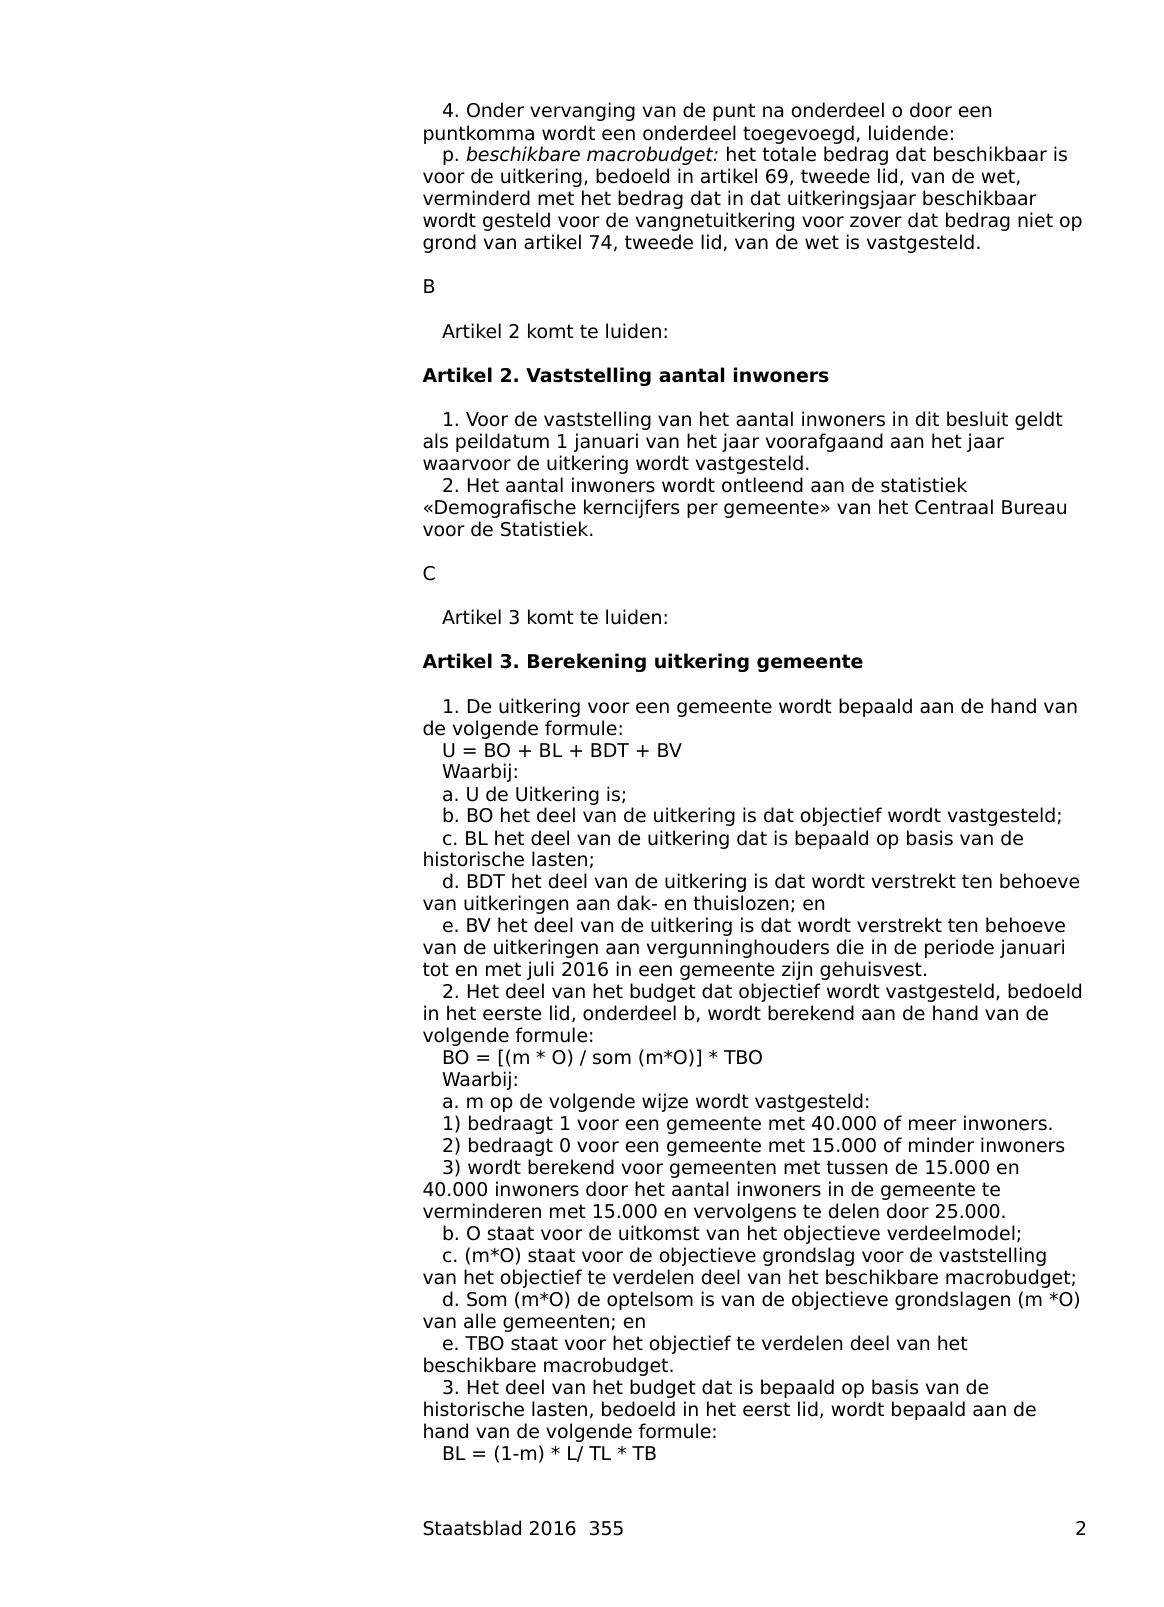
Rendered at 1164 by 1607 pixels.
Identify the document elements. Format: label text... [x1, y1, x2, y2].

text C [422, 563, 1087, 585]
text b. O staat voor de uitkomst van het objectieve verdeelmodel; [422, 1223, 1087, 1245]
text a. U de Uitkering is; [422, 783, 1087, 805]
text B [422, 276, 1087, 298]
text e. BV het deel van de uitkering is dat wordt verstrekt ten behoeve van de uitkeringen aan vergunninghouders die in de periode januari tot en met juli 2016 in een gemeente zijn gehuisvest. [422, 915, 1087, 981]
text 1. Voor de vaststelling van het aantal inwoners in dit besluit geldt als peildatum 1 januari van het jaar voorafgaand aan het jaar waarvoor de uitkering wordt vastgesteld. [422, 409, 1087, 475]
text 3. Het deel van het budget dat is bepaald op basis van de historische lasten, bedoeld in het eerst lid, wordt bepaald aan de hand van de volgende formule: [422, 1377, 1087, 1443]
text e. TBO staat voor het objectief te verdelen deel van het beschikbare macrobudget. [422, 1333, 1087, 1377]
text c. (m*O) staat voor de objectieve grondslag voor de vaststelling van het objectief te verdelen deel van het beschikbare macrobudget; [422, 1245, 1087, 1289]
text 4. Onder vervanging van de punt na onderdeel o door een puntkomma wordt een onderdeel toegevoegd, luidende: [422, 100, 1087, 144]
text 2. Het deel van het budget dat objectief wordt vastgesteld, bedoeld in het eerste lid, onderdeel b, wordt berekend aan de hand van de volgende formule: [422, 981, 1087, 1047]
text Artikel 3 komt te luiden: [422, 607, 1087, 629]
text 2) bedraagt 0 voor een gemeente met 15.000 of minder inwoners [422, 1135, 1087, 1157]
text 3) wordt berekend voor gemeenten met tussen de 15.000 en 40.000 inwoners door het aantal inwoners in de gemeente te verminderen met 15.000 en vervolgens te delen door 25.000. [422, 1157, 1087, 1223]
text a. m op de volgende wijze wordt vastgesteld: [422, 1091, 1087, 1113]
text p. beschikbare macrobudget: het totale bedrag dat beschikbaar is voor de uitkering, bedoeld in artikel 69, tweede lid, van de wet, verminderd met het bedrag dat in dat uitkeringsjaar beschikbaar wordt gesteld voor de vangnetuitkering voor zover dat bedrag niet op grond van artikel 74, tweede lid, van de wet is vastgesteld. [422, 144, 1087, 254]
text U = BO + BL + BDT + BV [422, 739, 1087, 761]
text 1) bedraagt 1 voor een gemeente met 40.000 of meer inwoners. [422, 1113, 1087, 1135]
text Waarbij: [422, 1069, 1087, 1091]
subtitle Artikel 3. Berekening uitkering gemeente [422, 651, 1087, 673]
text c. BL het deel van de uitkering dat is bepaald op basis van de historische lasten; [422, 827, 1087, 871]
text 1. De uitkering voor een gemeente wordt bepaald aan de hand van de volgende formule: [422, 696, 1087, 739]
text d. BDT het deel van de uitkering is dat wordt verstrekt ten behoeve van uitkeringen aan dak- en thuislozen; en [422, 871, 1087, 915]
text Artikel 2 komt te luiden: [422, 321, 1087, 343]
text BO = [(m * O) / som (m*O)] * TBO [422, 1047, 1087, 1069]
text 2. Het aantal inwoners wordt ontleend aan de statistiek «Demografische kerncijfers per gemeente» van het Centraal Bureau voor de Statistiek. [422, 475, 1087, 541]
text Waarbij: [422, 761, 1087, 783]
text b. BO het deel van de uitkering is dat objectief wordt vastgesteld; [422, 805, 1087, 827]
text BL = (1-m) * L/ TL * TB [422, 1443, 1087, 1465]
text d. Som (m*O) de optelsom is van de objectieve grondslagen (m *O) van alle gemeenten; en [422, 1289, 1087, 1333]
subtitle Artikel 2. Vaststelling aantal inwoners [422, 365, 1087, 387]
